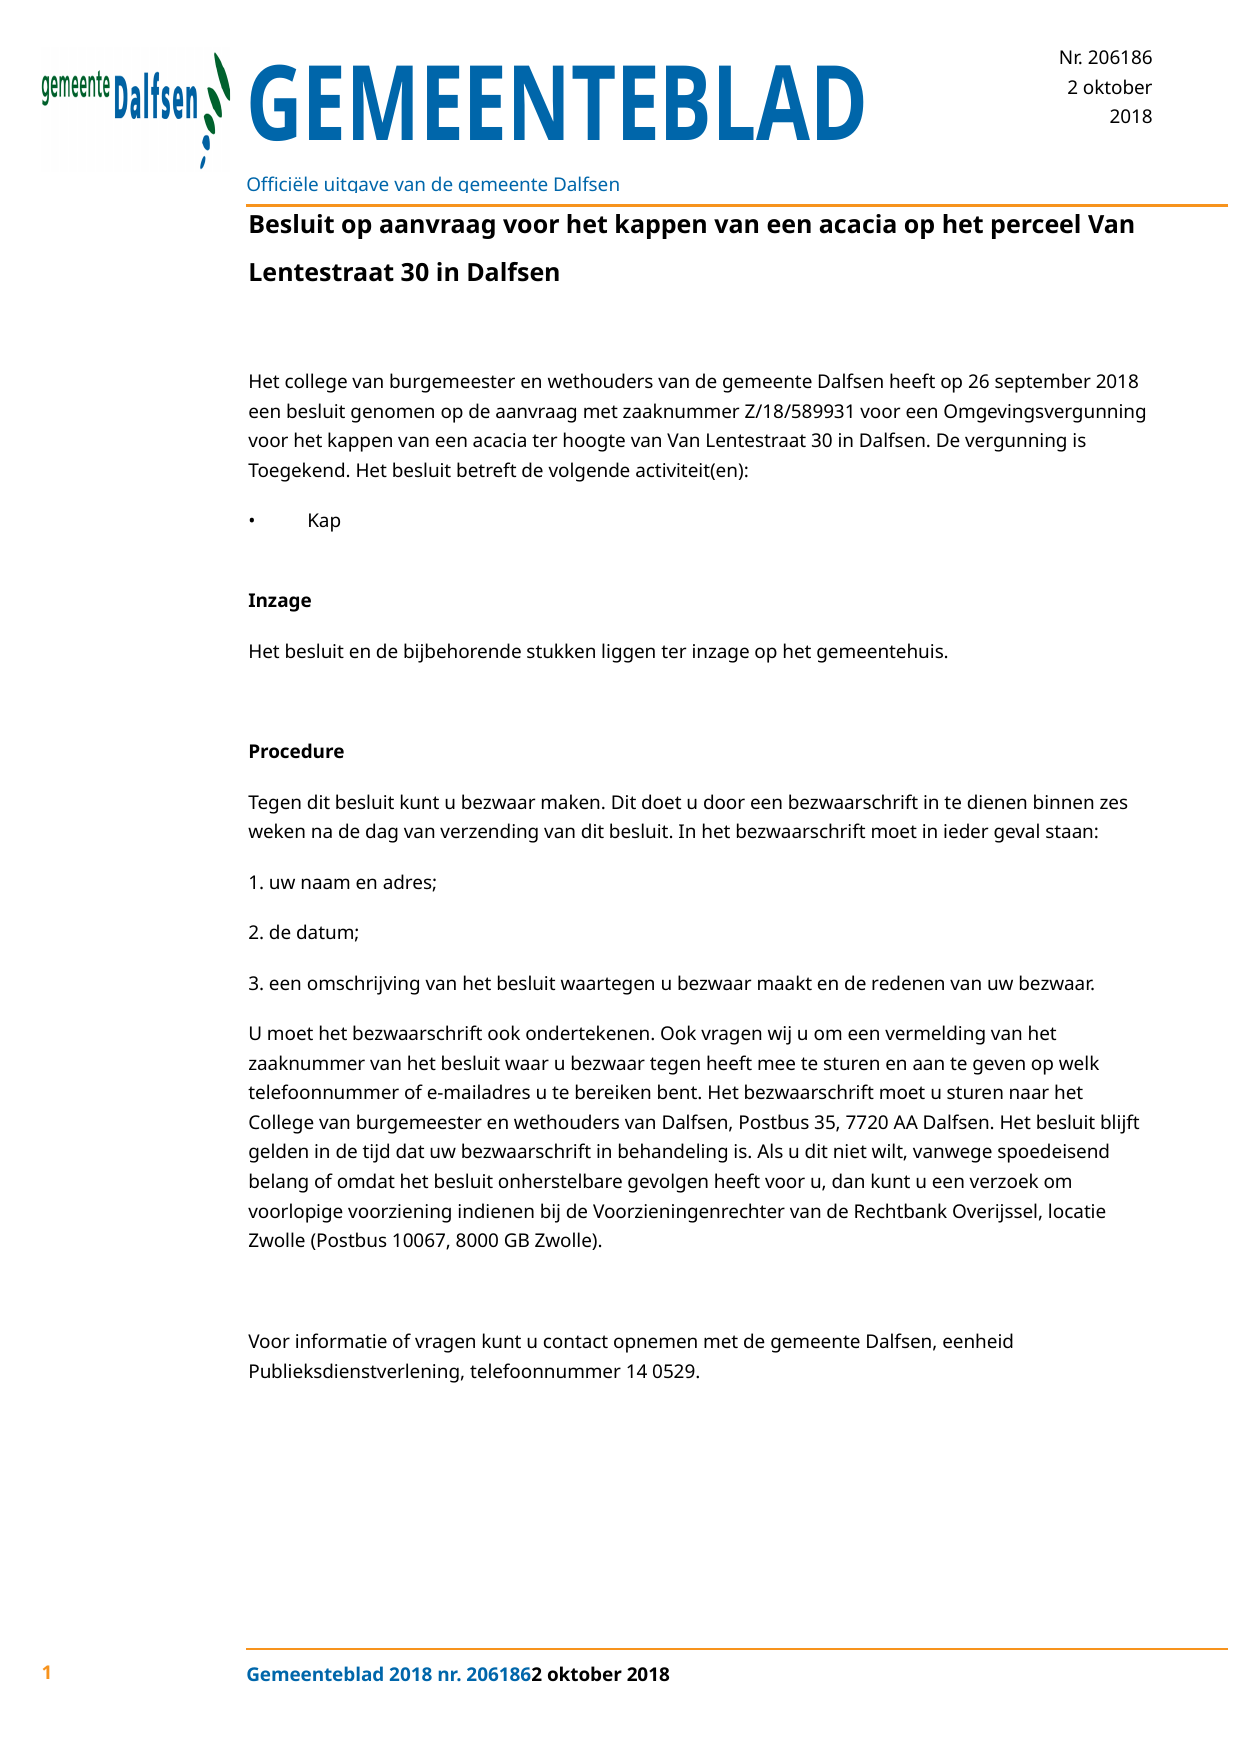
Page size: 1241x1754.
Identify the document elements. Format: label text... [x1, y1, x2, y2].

text Besluit op aanvraag voor het kappen van een acacia op het perceel Van Lentestraat 30 in Dalfsen [248, 207, 1152, 288]
text Het besluit en de bijbehorende stukken liggen ter inzage op het gemeentehuis. [248, 638, 1152, 664]
text Procedure [248, 739, 1152, 764]
text 1. uw naam en adres; [248, 869, 1152, 895]
list Kap [248, 507, 1152, 533]
text Het college van burgemeester en wethouders van de gemeente Dalfsen heeft op 26 september 2018 een besluit genomen op de aanvraag met zaaknummer Z/18/589931 voor een Omgevingsvergunning voor het kappen van een acacia ter hoogte van Van Lentestraat 30 in Dalfsen. De vergunning is Toegekend. Het besluit betreft de volgende activiteit(en): [248, 368, 1152, 483]
text Inzage [248, 587, 1152, 613]
picture [41, 47, 231, 172]
text 2. de datum; [248, 919, 1152, 945]
text Tegen dit besluit kunt u bezwaar maken. Dit doet u door een bezwaarschrift in te dienen binnen zes weken na de dag van verzending van dit besluit. In het bezwaarschrift moet in ieder geval staan: [248, 789, 1152, 844]
text Voor informatie of vragen kunt u contact opnemen met de gemeente Dalfsen, eenheid Publieksdienstverlening, telefoonnummer 14 0529. [248, 1328, 1152, 1384]
text U moet het bezwaarschrift ook ondertekenen. Ook vragen wij u om een vermelding van het zaaknummer van het besluit waar u bezwaar tegen heeft mee te sturen en aan te geven op welk telefoonnummer of e-mailadres u te bereiken bent. Het bezwaarschrift moet u sturen naar het College van burgemeester en wethouders van Dalfsen, Postbus 35, 7720 AA Dalfsen. Het besluit blijft gelden in de tijd dat uw bezwaarschrift in behandeling is. Als u dit niet wilt, vanwege spoedeisend belang of omdat het besluit onherstelbare gevolgen heeft voor u, dan kunt u een verzoek om voorlopige voorziening indienen bij de Voorzieningenrechter van de Rechtbank Overijssel, locatie Zwolle (Postbus 10067, 8000 GB Zwolle). [248, 1020, 1152, 1253]
text 3. een omschrijving van het besluit waartegen u bezwaar maakt en de redenen van uw bezwaar. [248, 970, 1152, 996]
